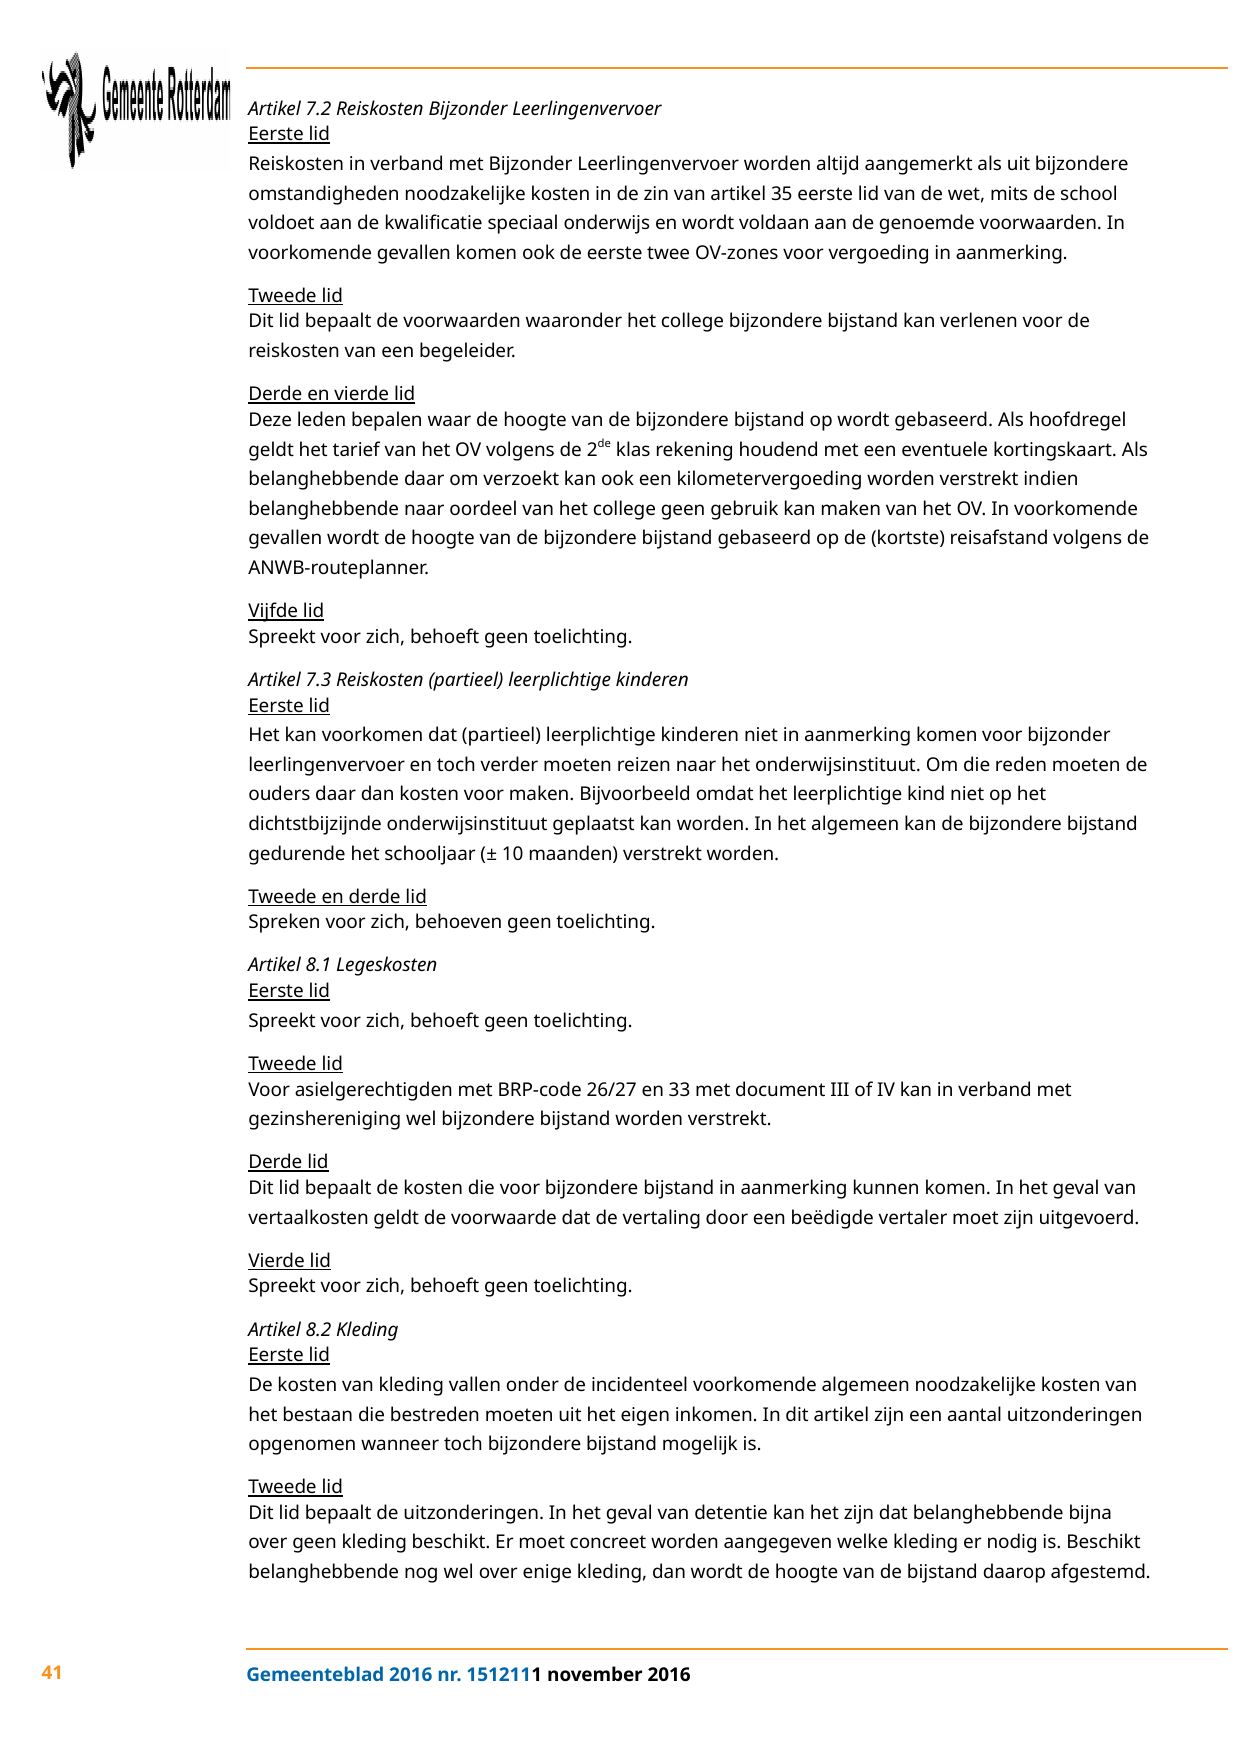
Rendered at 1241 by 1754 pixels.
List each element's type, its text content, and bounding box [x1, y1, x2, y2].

text Artikel 7.3 Reiskosten (partieel) leerplichtige kinderen [248, 666, 1152, 692]
text Artikel 8.2 Kleding [248, 1316, 1152, 1342]
text Eerste lid [248, 692, 1152, 717]
text Eerste lid [248, 121, 1152, 146]
text Dit lid bepaalt de kosten die voor bijzondere bijstand in aanmerking kunnen komen. In het geval van vertaalkosten geldt de voorwaarde dat de vertaling door een beëdigde vertaler moet zijn uitgevoerd. [248, 1174, 1152, 1229]
text Spreekt voor zich, behoeft geen toelichting. [248, 623, 1152, 649]
text Dit lid bepaalt de voorwaarden waaronder het college bijzondere bijstand kan verlenen voor de reiskosten van een begeleider. [248, 308, 1152, 363]
text De kosten van kleding vallen onder de incidenteel voorkomende algemeen noodzakelijke kosten van het bestaan die bestreden moeten uit het eigen inkomen. In dit artikel zijn een aantal uitzonderingen opgenomen wanneer toch bijzondere bijstand mogelijk is. [248, 1371, 1152, 1456]
text Vierde lid [248, 1247, 1152, 1273]
text Voor asielgerechtigden met BRP-code 26/27 en 33 met document III of IV kan in verband met gezinshereniging wel bijzondere bijstand worden verstrekt. [248, 1076, 1152, 1131]
text Artikel 7.2 Reiskosten Bijzonder Leerlingenvervoer [248, 95, 1152, 121]
text Eerste lid [248, 1342, 1152, 1367]
text Spreekt voor zich, behoeft geen toelichting. [248, 1007, 1152, 1033]
text Eerste lid [248, 977, 1152, 1003]
text Het kan voorkomen dat (partieel) leerplichtige kinderen niet in aanmerking komen voor bijzonder leerlingenvervoer en toch verder moeten reizen naar het onderwijsinstituut. Om die reden moeten de ouders daar dan kosten voor maken. Bijvoorbeeld omdat het leerplichtige kind niet op het dichtstbijzijnde onderwijsinstituut geplaatst kan worden. In het algemeen kan de bijzondere bijstand gedurende het schooljaar (± 10 maanden) verstrekt worden. [248, 721, 1152, 865]
text Tweede lid [248, 1473, 1152, 1499]
text Derde lid [248, 1148, 1152, 1174]
text Tweede lid [248, 1050, 1152, 1076]
text Dit lid bepaalt de uitzonderingen. In het geval van detentie kan het zijn dat belanghebbende bijna over geen kleding beschikt. Er moet concreet worden aangegeven welke kleding er nodig is. Beschikt belanghebbende nog wel over enige kleding, dan wordt de hoogte van de bijstand daarop afgestemd. [248, 1499, 1152, 1584]
text Deze leden bepalen waar de hoogte van de bijzondere bijstand op wordt gebaseerd. Als hoofdregel geldt het tarief van het OV volgens de 2de klas rekening houdend met een eventuele kortingskaart. Als belanghebbende daar om verzoekt kan ook een kilometervergoeding worden verstrekt indien belanghebbende naar oordeel van het college geen gebruik kan maken van het OV. In voorkomende gevallen wordt de hoogte van de bijzondere bijstand gebaseerd op de (kortste) reisafstand volgens de ANWB-routeplanner. [248, 406, 1152, 580]
text Artikel 8.1 Legeskosten [248, 952, 1152, 977]
picture [41, 47, 231, 172]
text Derde en vierde lid [248, 380, 1152, 406]
text Tweede lid [248, 282, 1152, 308]
text Tweede en derde lid [248, 883, 1152, 908]
text Spreekt voor zich, behoeft geen toelichting. [248, 1273, 1152, 1298]
text Reiskosten in verband met Bijzonder Leerlingenvervoer worden altijd aangemerkt als uit bijzondere omstandigheden noodzakelijke kosten in de zin van artikel 35 eerste lid van de wet, mits de school voldoet aan de kwalificatie speciaal onderwijs en wordt voldaan aan de genoemde voorwaarden. In voorkomende gevallen komen ook de eerste twee OV-zones voor vergoeding in aanmerking. [248, 150, 1152, 264]
text Vijfde lid [248, 597, 1152, 623]
text Spreken voor zich, behoeven geen toelichting. [248, 908, 1152, 934]
